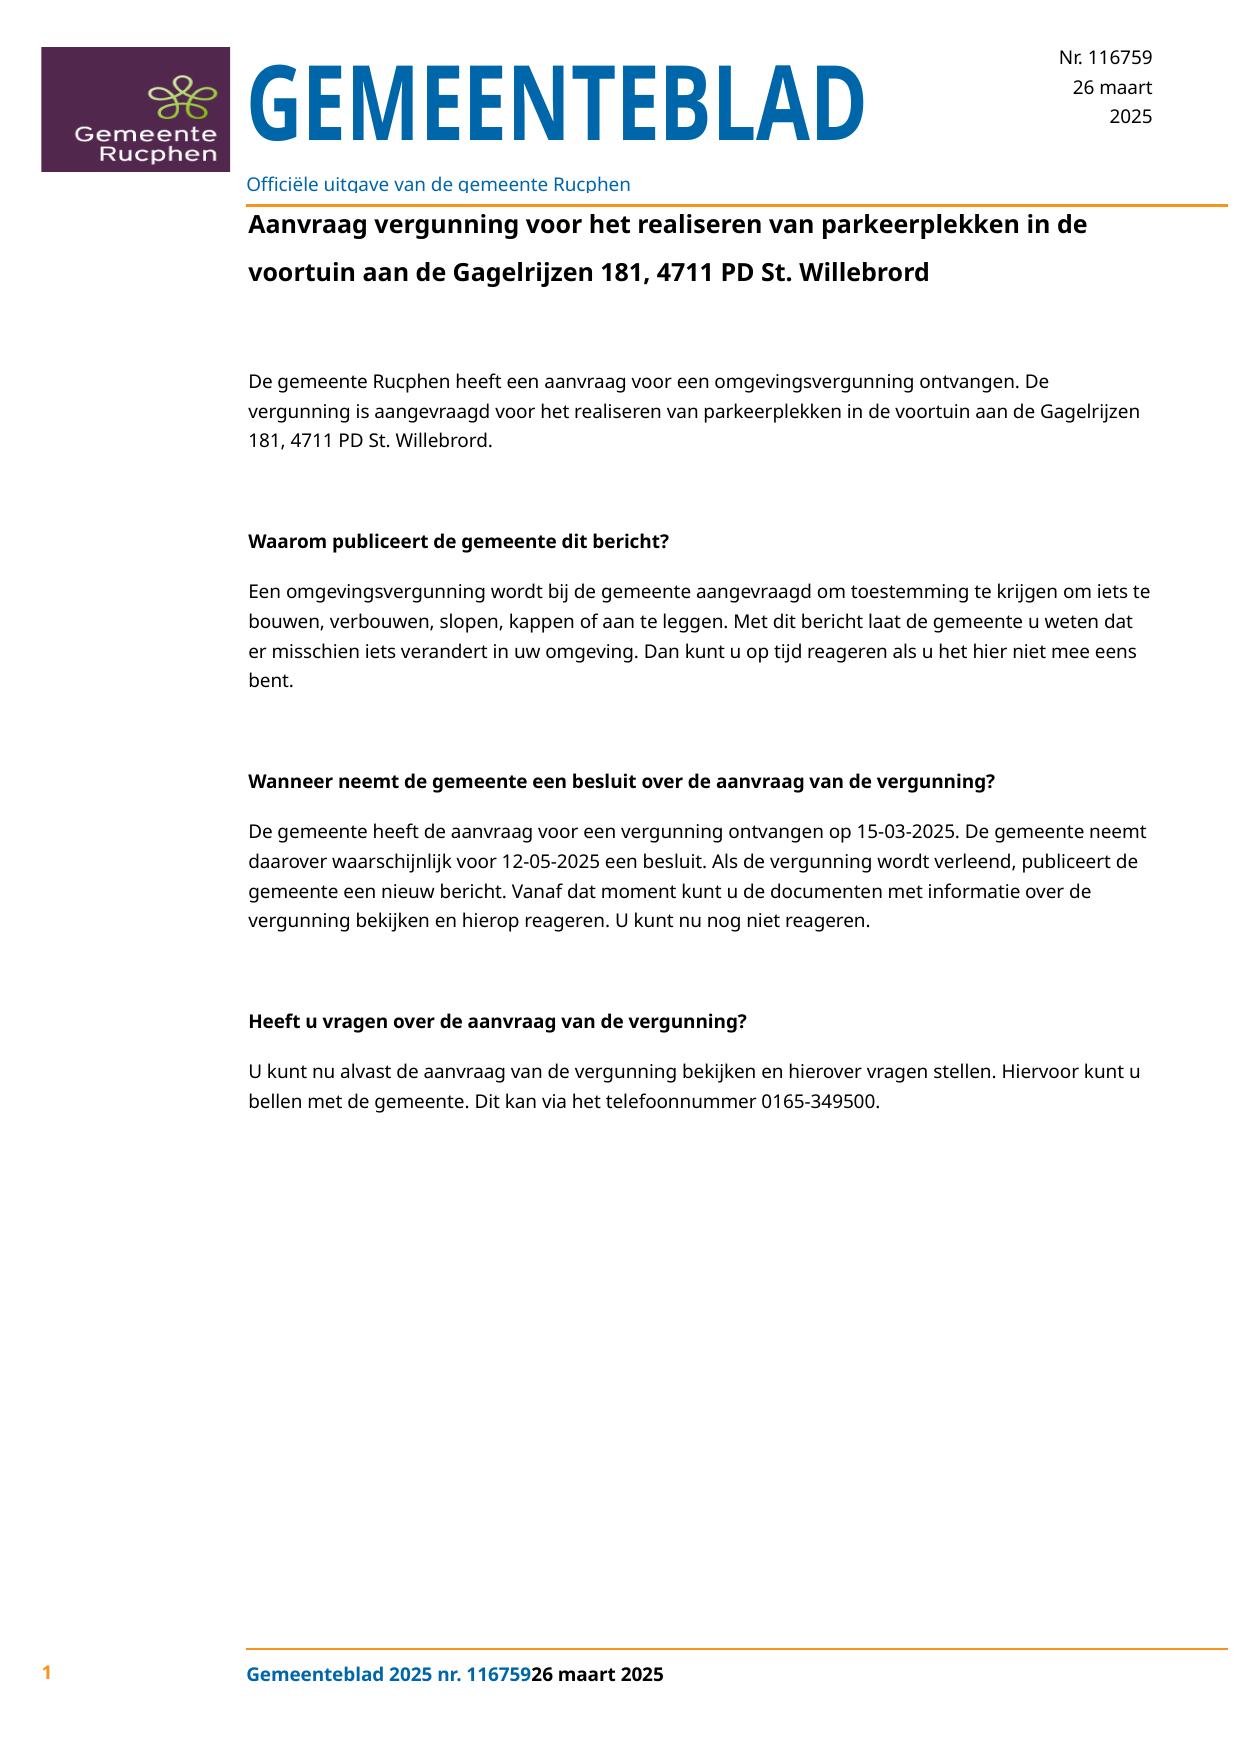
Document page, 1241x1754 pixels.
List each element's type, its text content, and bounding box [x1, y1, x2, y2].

text De gemeente heeft de aanvraag voor een vergunning ontvangen op 15-03-2025. De gemeente neemt daarover waarschijnlijk voor 12-05-2025 een besluit. Als de vergunning wordt verleend, publiceert de gemeente een nieuw bericht. Vanaf dat moment kunt u de documenten met informatie over de vergunning bekijken en hierop reageren. U kunt nu nog niet reageren. [248, 819, 1152, 933]
text De gemeente Rucphen heeft een aanvraag voor een omgevingsvergunning ontvangen. De vergunning is aangevraagd voor het realiseren van parkeerplekken in de voortuin aan de Gagelrijzen 181, 4711 PD St. Willebrord. [248, 368, 1152, 453]
text Waarom publiceert de gemeente dit bericht? [248, 528, 1152, 554]
text Een omgevingsvergunning wordt bij de gemeente aangevraagd om toestemming te krijgen om iets te bouwen, verbouwen, slopen, kappen of aan te leggen. Met dit bericht laat de gemeente u weten dat er misschien iets verandert in uw omgeving. Dan kunt u op tijd reageren als u het hier niet mee eens bent. [248, 579, 1152, 693]
text U kunt nu alvast de aanvraag van de vergunning bekijken en hierover vragen stellen. Hiervoor kunt u bellen met de gemeente. Dit kan via het telefoonnummer 0165-349500. [248, 1059, 1152, 1114]
text Wanneer neemt de gemeente een besluit over de aanvraag van de vergunning? [248, 768, 1152, 794]
text Heeft u vragen over de aanvraag van de vergunning? [248, 1008, 1152, 1034]
picture [41, 47, 231, 172]
text Aanvraag vergunning voor het realiseren van parkeerplekken in de voortuin aan de Gagelrijzen 181, 4711 PD St. Willebrord [248, 207, 1152, 288]
